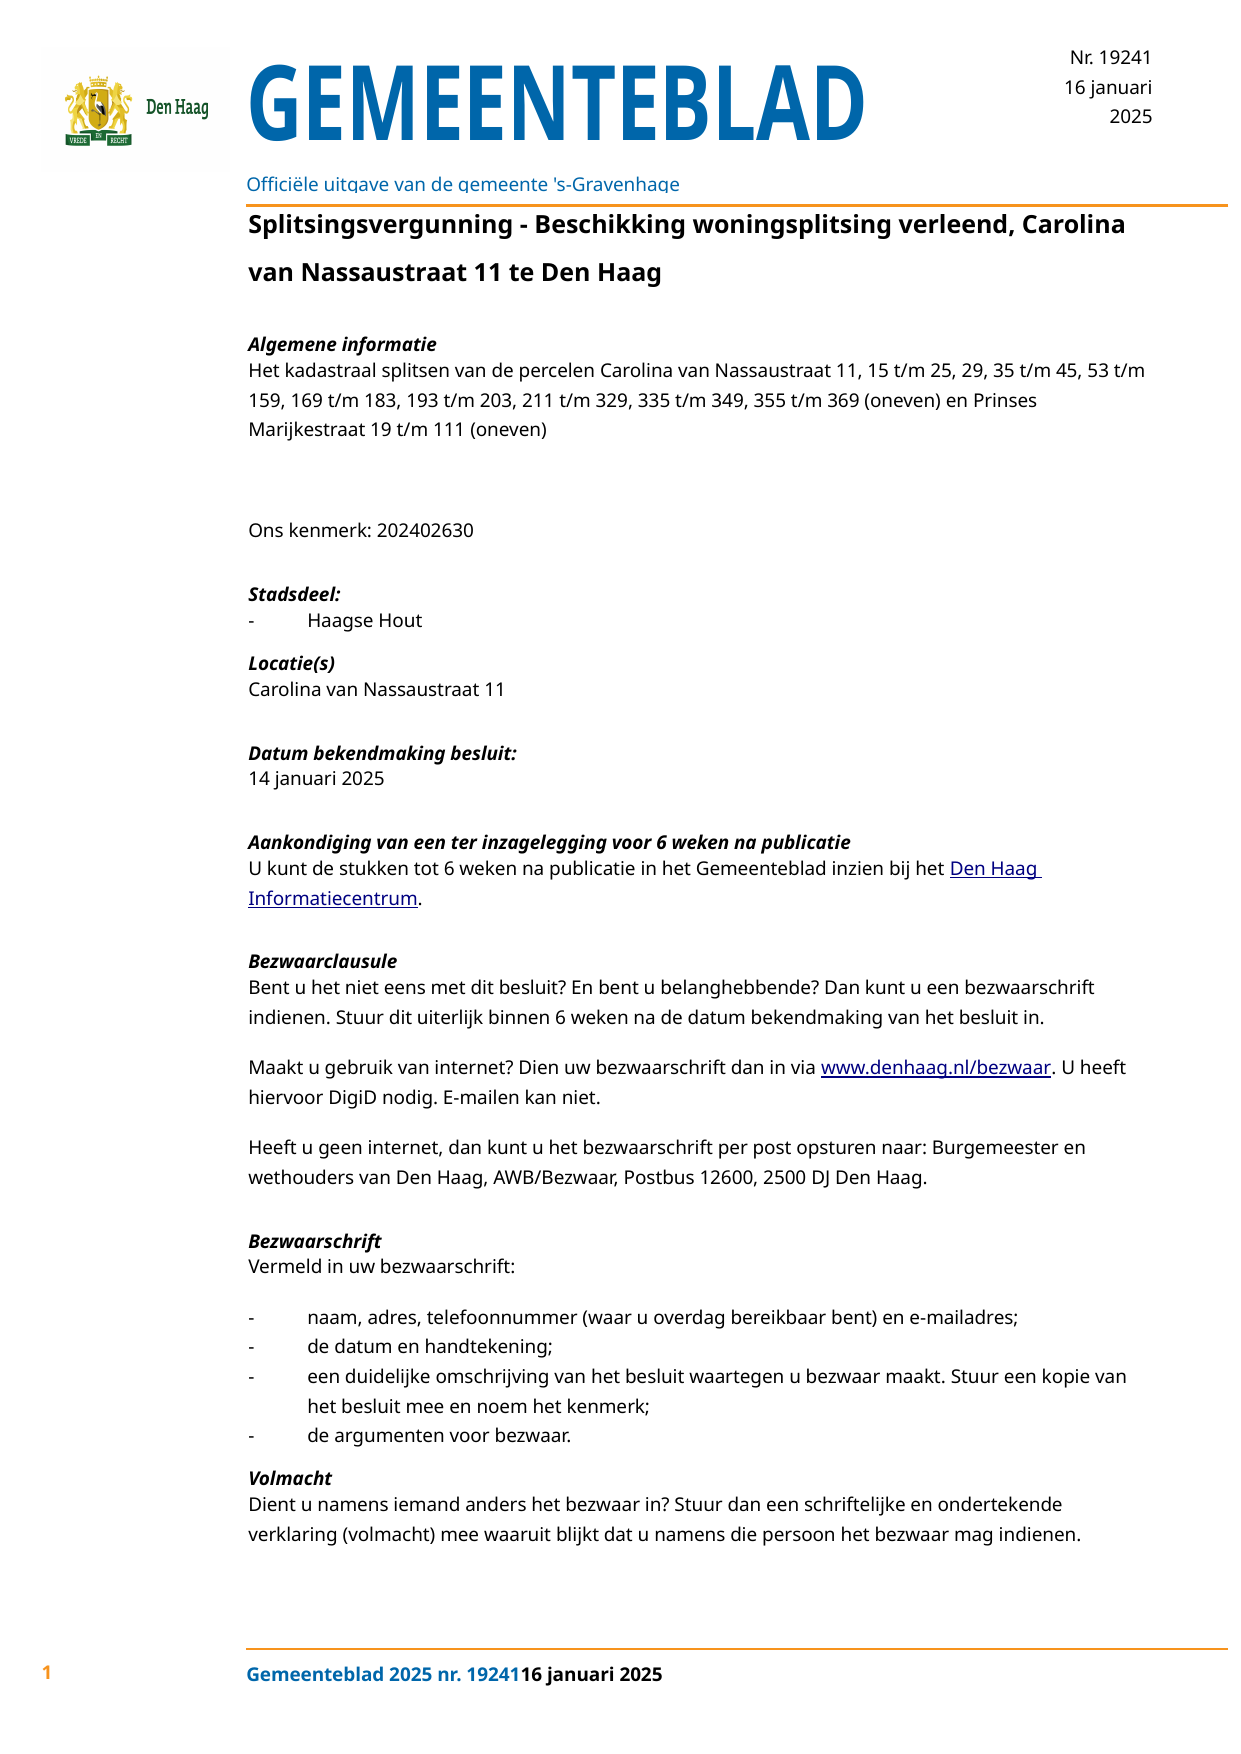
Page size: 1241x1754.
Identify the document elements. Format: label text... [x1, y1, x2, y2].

text Aankondiging van een ter inzagelegging voor 6 weken na publicatie [248, 829, 1152, 855]
text U kunt de stukken tot 6 weken na publicatie in het Gemeenteblad inzien bij het Den Haag Informatiecentrum. [248, 855, 1152, 910]
list een duidelijke omschrijving van het besluit waartegen u bezwaar maakt. Stuur een kopie van het besluit mee en noem het kenmerk; [248, 1363, 1152, 1418]
text Ons kenmerk: 202402630 [248, 517, 1152, 543]
text Splitsingsvergunning - Beschikking woningsplitsing verleend, Carolina van Nassaustraat 11 te Den Haag [248, 207, 1152, 288]
text Het kadastraal splitsen van de percelen Carolina van Nassaustraat 11, 15 t/m 25, 29, 35 t/m 45, 53 t/m 159, 169 t/m 183, 193 t/m 203, 211 t/m 329, 335 t/m 349, 355 t/m 369 (oneven) en Prinses Marijkestraat 19 t/m 111 (oneven) [248, 357, 1152, 442]
text Carolina van Nassaustraat 11 [248, 676, 1152, 701]
text Maakt u gebruik van internet? Dien uw bezwaarschrift dan in via www.denhaag.nl/bezwaar. U heeft hiervoor DigiD nodig. E-mailen kan niet. [248, 1054, 1152, 1110]
text Heeft u geen internet, dan kunt u het bezwaarschrift per post opsturen naar: Burgemeester en wethouders van Den Haag, AWB/Bezwaar, Postbus 12600, 2500 DJ Den Haag. [248, 1134, 1152, 1190]
text Bezwaarclausule [248, 949, 1152, 974]
list de argumenten voor bezwaar. [248, 1422, 1152, 1448]
picture [41, 47, 231, 172]
text Datum bekendmaking besluit: [248, 740, 1152, 765]
text Bent u het niet eens met dit besluit? En bent u belanghebbende? Dan kunt u een bezwaarschrift indienen. Stuur dit uiterlijk binnen 6 weken na de datum bekendmaking van het besluit in. [248, 974, 1152, 1030]
text Algemene informatie [248, 331, 1152, 357]
text Volmacht [248, 1466, 1152, 1491]
list naam, adres, telefoonnummer (waar u overdag bereikbaar bent) en e-mailadres; [248, 1304, 1152, 1330]
text 14 januari 2025 [248, 765, 1152, 791]
list de datum en handtekening; [248, 1334, 1152, 1359]
text Stadsdeel: [248, 581, 1152, 607]
text Locatie(s) [248, 650, 1152, 676]
text Dient u namens iemand anders het bezwaar in? Stuur dan een schriftelijke en ondertekende verklaring (volmacht) mee waaruit blijkt dat u namens die persoon het bezwaar mag indienen. [248, 1491, 1152, 1547]
list Haagse Hout [248, 607, 1152, 633]
text Vermeld in uw bezwaarschrift: [248, 1254, 1152, 1279]
text Bezwaarschrift [248, 1228, 1152, 1254]
